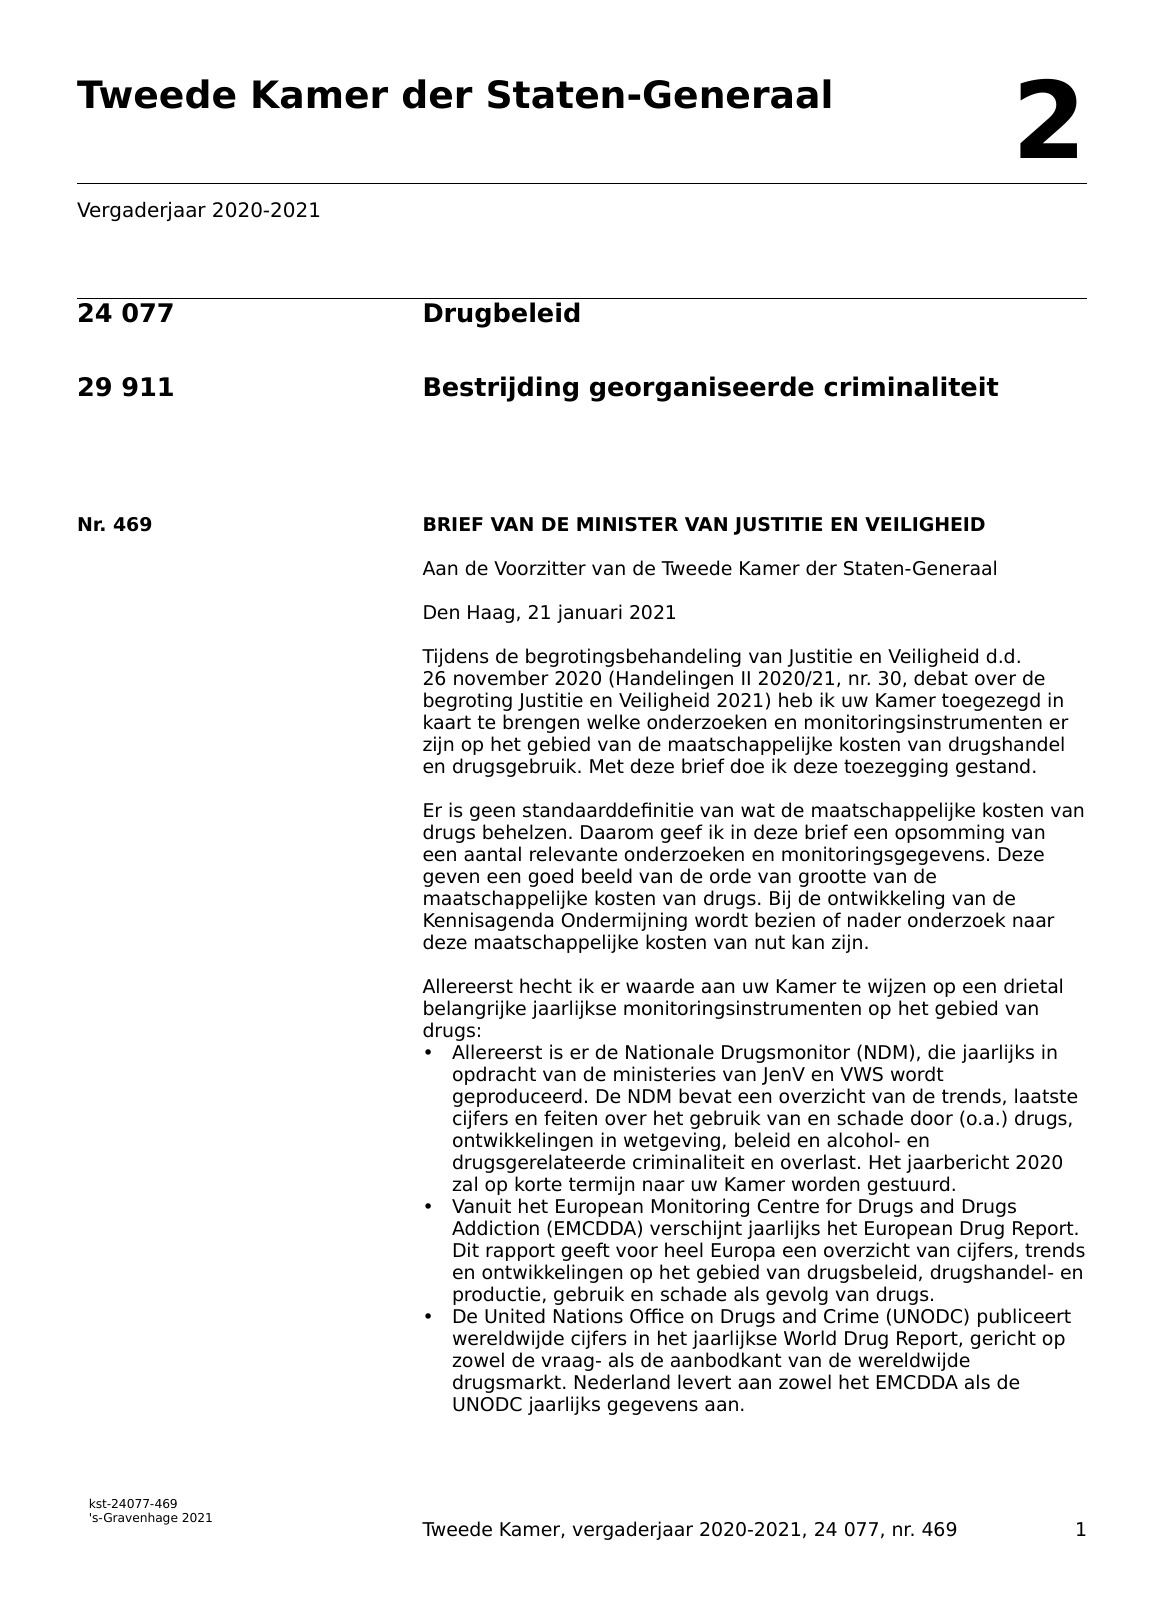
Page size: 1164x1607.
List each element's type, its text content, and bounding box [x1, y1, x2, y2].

text • De United Nations Office on Drugs and Crime (UNODC) publiceert wereldwijde cijfers in het jaarlijkse World Drug Report, gericht op zowel de vraag- als de aanbodkant van de wereldwijde drugsmarkt. Nederland levert aan zowel het EMCDDA als de UNODC jaarlijks gegevens aan. [422, 1306, 1087, 1416]
subtitle 29 911 Bestrijding georganiseerde criminaliteit [77, 373, 1087, 403]
text Allereerst hecht ik er waarde aan uw Kamer te wijzen op een drietal belangrijke jaarlijkse monitoringsinstrumenten op het gebied van drugs: [422, 976, 1087, 1042]
text 's-Gravenhage 2021 [88, 1511, 323, 1525]
table_cell Vergaderjaar 2020-2021 [77, 184, 1087, 298]
text Aan de Voorzitter van de Tweede Kamer der Staten-Generaal [422, 558, 1087, 580]
text • Allereerst is er de Nationale Drugsmonitor (NDM), die jaarlijks in opdracht van de ministeries van JenV en VWS wordt geproduceerd. De NDM bevat een overzicht van de trends, laatste cijfers en feiten over het gebruik van en schade door (o.a.) drugs, ontwikkelingen in wetgeving, beleid en alcohol- en drugsgerelateerde criminaliteit en overlast. Het jaarbericht 2020 zal op korte termijn naar uw Kamer worden gestuurd. [422, 1042, 1087, 1196]
subtitle 24 077 Drugbeleid [77, 299, 1087, 329]
subtitle Nr. 469 BRIEF VAN DE MINISTER VAN JUSTITIE EN VEILIGHEID [77, 514, 1087, 536]
text kst-24077-469 [88, 1497, 323, 1511]
text • Vanuit het European Monitoring Centre for Drugs and Drugs Addiction (EMCDDA) verschijnt jaarlijks het European Drug Report. Dit rapport geeft voor heel Europa een overzicht van cijfers, trends en ontwikkelingen op het gebied van drugsbeleid, drugshandel- en productie, gebruik en schade als gevolg van drugs. [422, 1196, 1087, 1306]
text Er is geen standaarddefinitie van wat de maatschappelijke kosten van drugs behelzen. Daarom geef ik in deze brief een opsomming van een aantal relevante onderzoeken en monitoringsgegevens. Deze geven een goed beeld van de orde van grootte van de maatschappelijke kosten van drugs. Bij de ontwikkeling van de Kennisagenda Ondermijning wordt bezien of nader onderzoek naar deze maatschappelijke kosten van nut kan zijn. [422, 800, 1087, 954]
text Tijdens de begrotingsbehandeling van Justitie en Veiligheid d.d. 26 november 2020 (Handelingen II 2020/21, nr. 30, debat over de begroting Justitie en Veiligheid 2021) heb ik uw Kamer toegezegd in kaart te brengen welke onderzoeken en monitoringsinstrumenten er zijn op het gebied van de maatschappelijke kosten van drugshandel en drugsgebruik. Met deze brief doe ik deze toezegging gestand. [422, 646, 1087, 778]
table_header Tweede Kamer der Staten-Generaal [77, 59, 886, 183]
text Den Haag, 21 januari 2021 [422, 602, 1087, 624]
table_header 2 [886, 59, 1087, 183]
